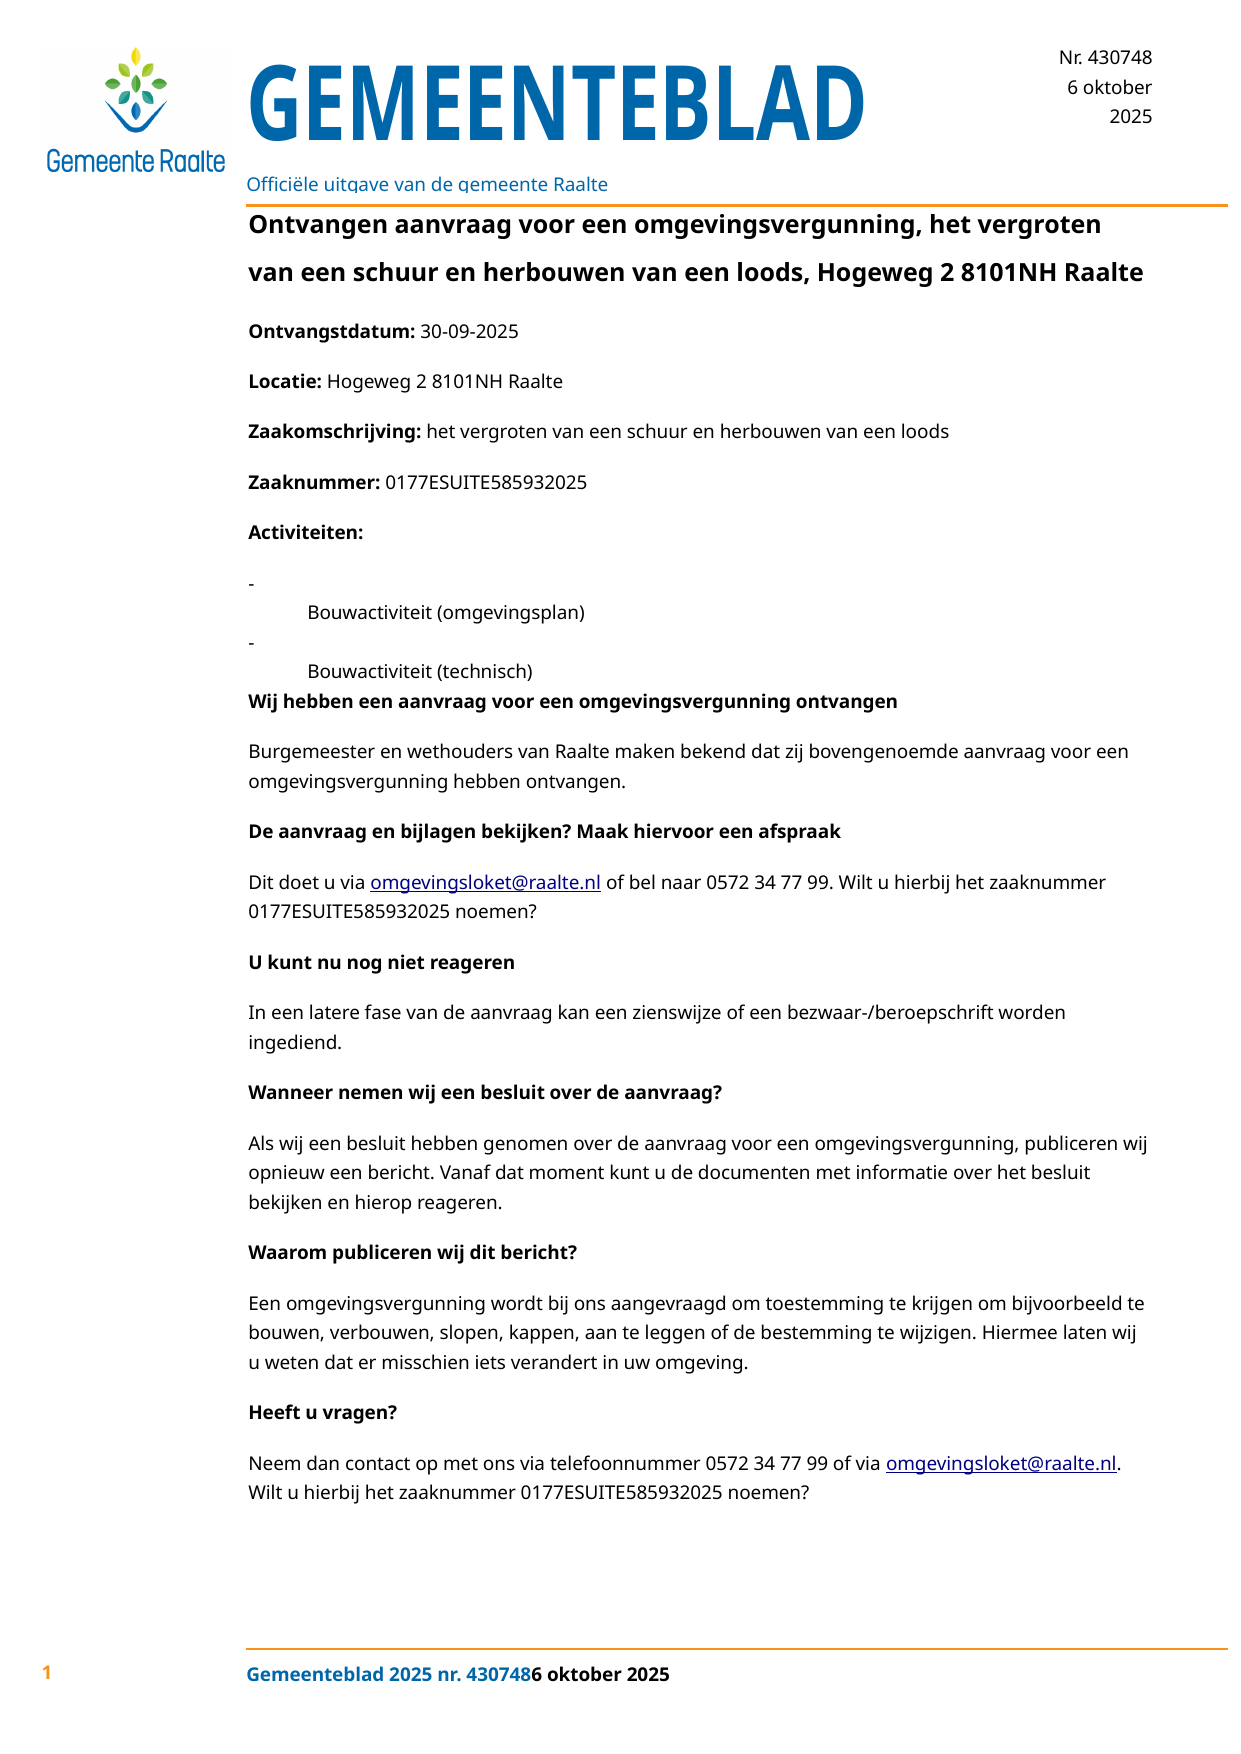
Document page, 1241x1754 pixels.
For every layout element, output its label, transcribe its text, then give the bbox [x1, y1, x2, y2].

text Locatie: Hogeweg 2 8101NH Raalte [248, 368, 1152, 394]
text Burgemeester en wethouders van Raalte maken bekend dat zij bovengenoemde aanvraag voor een omgevingsvergunning hebben ontvangen. [248, 739, 1152, 794]
text U kunt nu nog niet reageren [248, 949, 1152, 975]
list Bouwactiviteit (omgevingsplan) [248, 599, 1152, 625]
picture [41, 47, 231, 172]
list Bouwactiviteit (technisch) [248, 659, 1152, 684]
text Als wij een besluit hebben genomen over de aanvraag voor een omgevingsvergunning, publiceren wij opnieuw een bericht. Vanaf dat moment kunt u de documenten met informatie over het besluit bekijken en hierop reageren. [248, 1130, 1152, 1215]
text In een latere fase van de aanvraag kan een zienswijze of een bezwaar-/beroepschrift worden ingediend. [248, 999, 1152, 1055]
text Neem dan contact op met ons via telefoonnummer 0572 34 77 99 of via omgevingsloket@raalte.nl. Wilt u hierbij het zaaknummer 0177ESUITE585932025 noemen? [248, 1450, 1152, 1505]
text Zaakomschrijving: het vergroten van een schuur en herbouwen van een loods [248, 419, 1152, 444]
text Ontvangstdatum: 30-09-2025 [248, 318, 1152, 344]
text Waarom publiceren wij dit bericht? [248, 1239, 1152, 1265]
text Activiteiten: [248, 519, 1152, 545]
text De aanvraag en bijlagen bekijken? Maak hiervoor een afspraak [248, 819, 1152, 844]
text Wij hebben een aanvraag voor een omgevingsvergunning ontvangen [248, 688, 1152, 714]
text Ontvangen aanvraag voor een omgevingsvergunning, het vergroten van een schuur en herbouwen van een loods, Hogeweg 2 8101NH Raalte [248, 207, 1152, 288]
text Een omgevingsvergunning wordt bij ons aangevraagd om toestemming te krijgen om bijvoorbeeld te bouwen, verbouwen, slopen, kappen, aan te leggen of de bestemming te wijzigen. Hiermee laten wij u weten dat er misschien iets verandert in uw omgeving. [248, 1290, 1152, 1375]
text Wanneer nemen wij een besluit over de aanvraag? [248, 1079, 1152, 1105]
text Zaaknummer: 0177ESUITE585932025 [248, 469, 1152, 495]
text Dit doet u via omgevingsloket@raalte.nl of bel naar 0572 34 77 99. Wilt u hierbij het zaaknummer 0177ESUITE585932025 noemen? [248, 869, 1152, 924]
text Heeft u vragen? [248, 1399, 1152, 1425]
